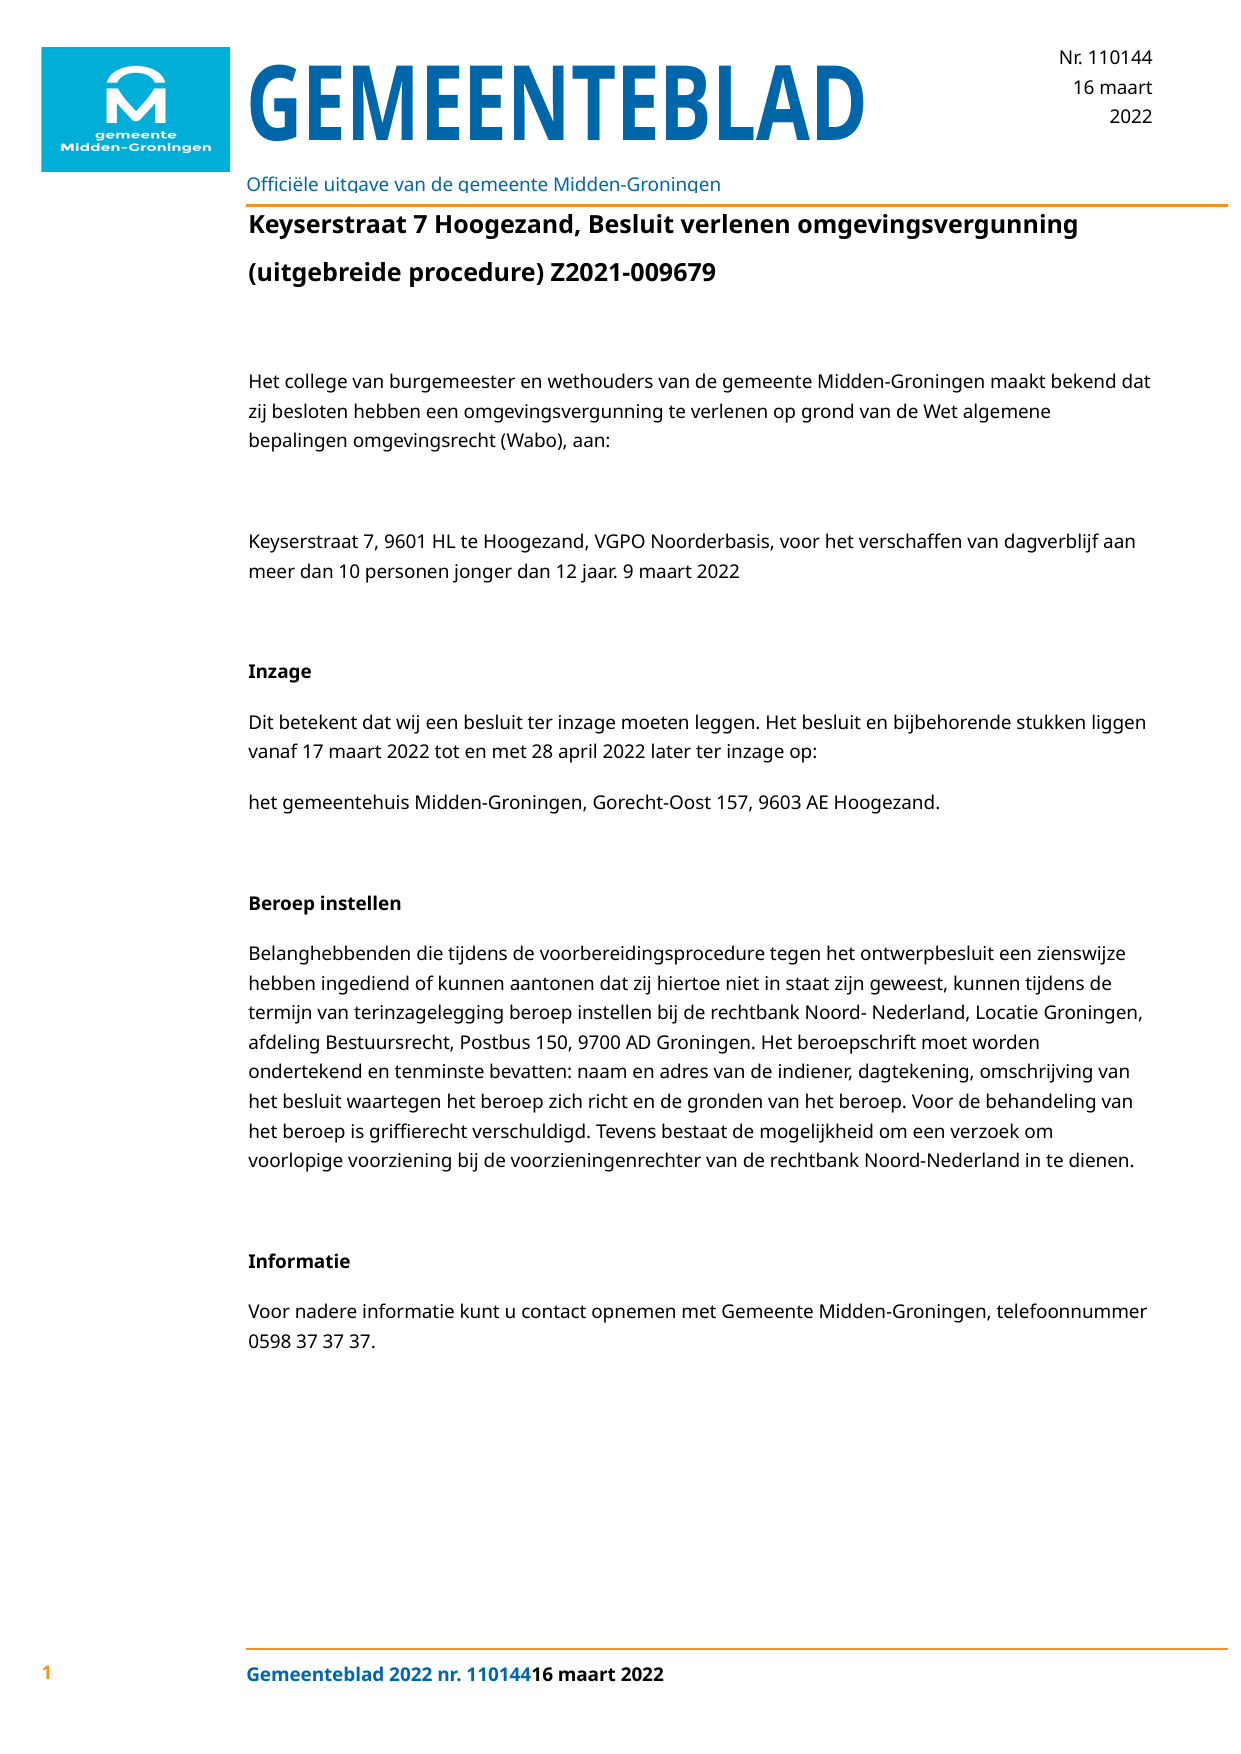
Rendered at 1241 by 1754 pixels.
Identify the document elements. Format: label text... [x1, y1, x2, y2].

text Informatie [248, 1248, 1152, 1274]
text Beroep instellen [248, 890, 1152, 916]
picture [184, 146, 190, 153]
text Voor nadere informatie kunt u contact opnemen met Gemeente Midden-Groningen, telefoonnummer 0598 37 37 37. [248, 1299, 1152, 1354]
text Keyserstraat 7, 9601 HL te Hoogezand, VGPO Noorderbasis, voor het verschaffen van dagverblijf aan meer dan 10 personen jonger dan 12 jaar. 9 maart 2022 [248, 528, 1152, 584]
text Keyserstraat 7 Hoogezand, Besluit verlenen omgevingsvergunning (uitgebreide procedure) Z2021-009679 [248, 207, 1152, 288]
text het gemeentehuis Midden-Groningen, Gorecht-Oost 157, 9603 AE Hoogezand. [248, 789, 1152, 815]
picture [108, 66, 164, 82]
picture [107, 89, 165, 122]
text Het college van burgemeester en wethouders van de gemeente Midden-Groningen maakt bekend dat zij besloten hebben een omgevingsvergunning te verlenen op grond van de Wet algemene bepalingen omgevingsrecht (Wabo), aan: [248, 368, 1152, 453]
text Belanghebbenden die tijdens de voorbereidingsprocedure tegen het ontwerpbesluit een zienswijze hebben ingediend of kunnen aantonen dat zij hiertoe niet in staat zijn geweest, kunnen tijdens de termijn van terinzagelegging beroep instellen bij de rechtbank Noord- Nederland, Locatie Groningen, afdeling Bestuursrecht, Postbus 150, 9700 AD Groningen. Het beroepschrift moet worden ondertekend en tenminste bevatten: naam en adres van de indiener, dagtekening, omschrijving van het besluit waartegen het beroep zich richt en de gronden van het beroep. Voor de behandeling van het beroep is griffierecht verschuldigd. Tevens bestaat de mogelijkheid om een verzoek om voorlopige voorziening bij de voorzieningenrechter van de rechtbank Noord-Nederland in te dienen. [248, 940, 1152, 1173]
text Inzage [248, 659, 1152, 684]
text Dit betekent dat wij een besluit ter inzage moeten leggen. Het besluit en bijbehorende stukken liggen vanaf 17 maart 2022 tot en met 28 april 2022 later ter inzage op: [248, 709, 1152, 764]
